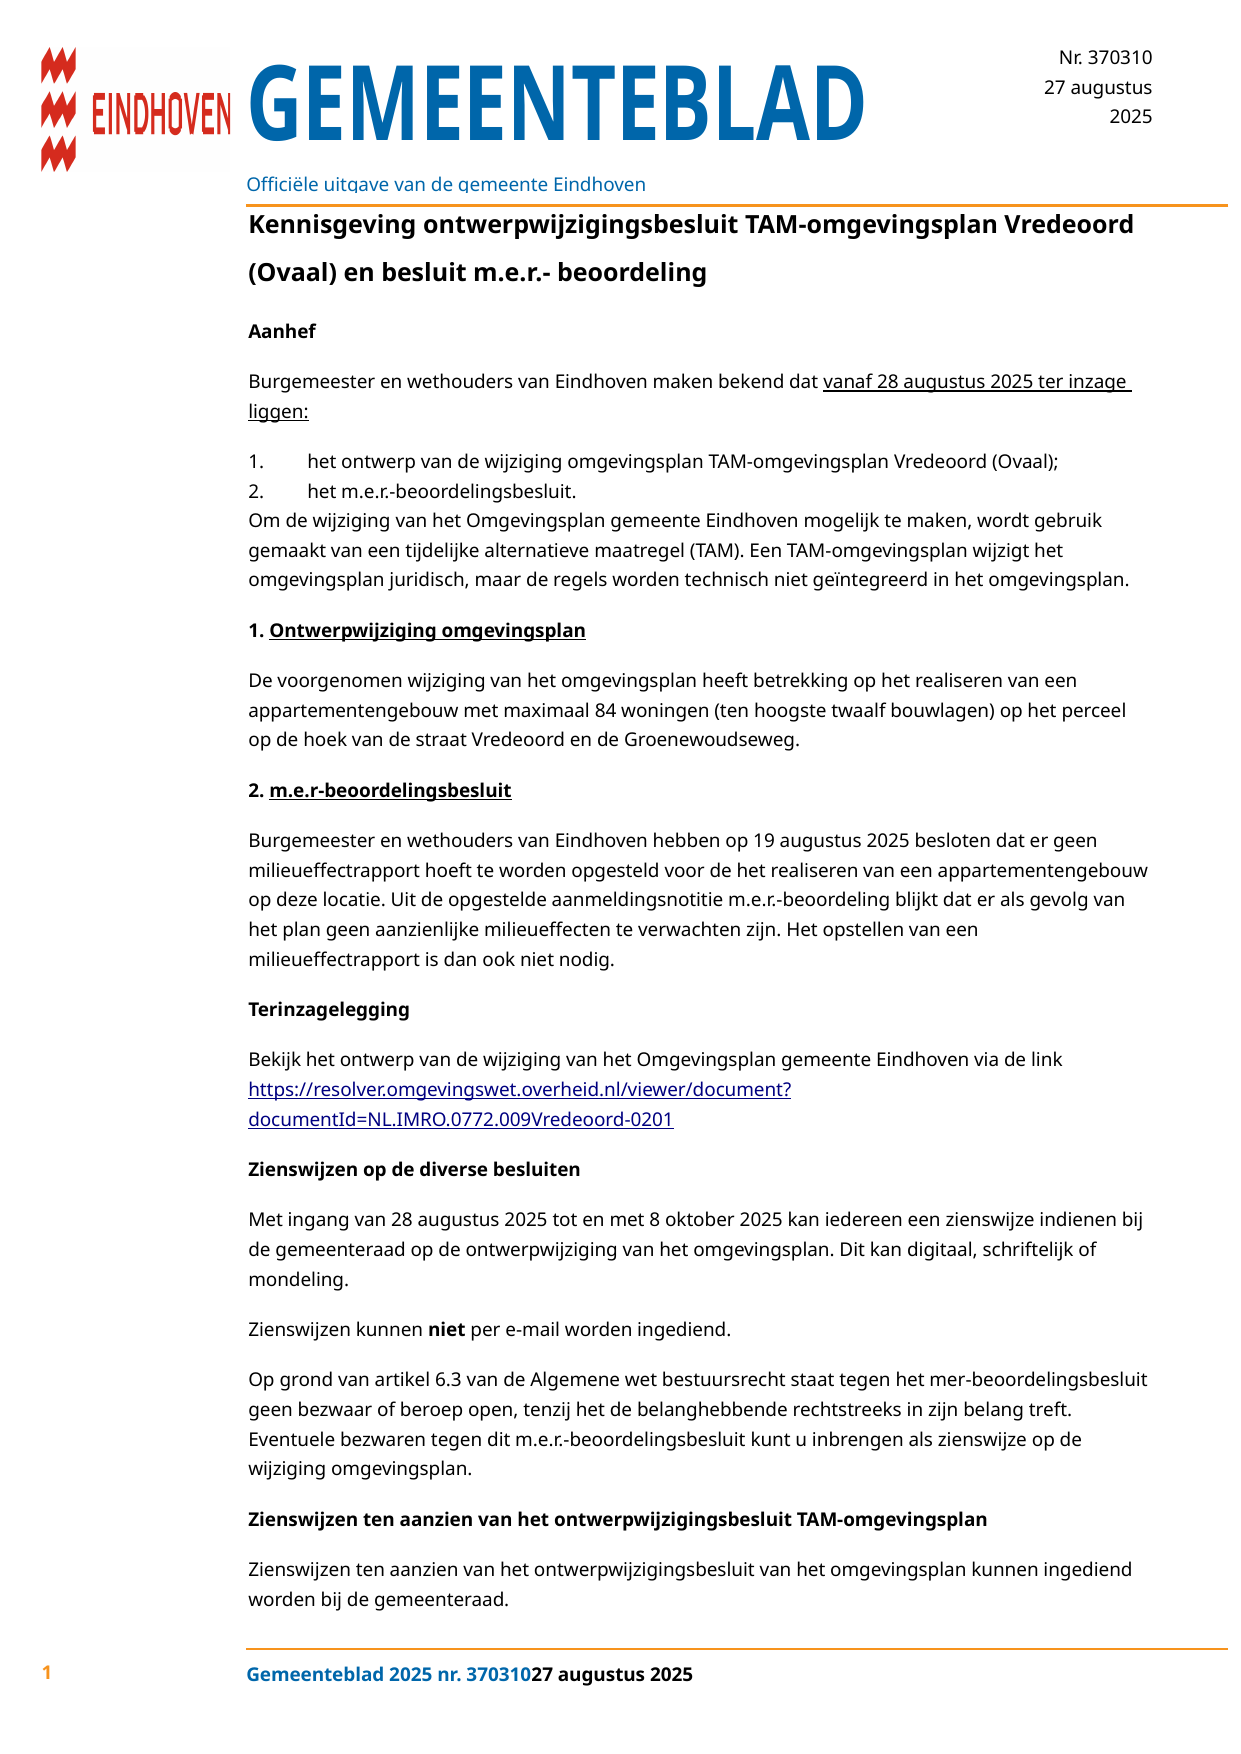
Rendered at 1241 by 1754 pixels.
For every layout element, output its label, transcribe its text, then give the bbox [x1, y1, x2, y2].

text Met ingang van 28 augustus 2025 tot en met 8 oktober 2025 kan iedereen een zienswijze indienen bij de gemeenteraad op de ontwerpwijziging van het omgevingsplan. Dit kan digitaal, schriftelijk of mondeling. [248, 1207, 1152, 1292]
text Zienswijzen op de diverse besluiten [248, 1156, 1152, 1182]
picture [41, 47, 231, 172]
text 2. m.e.r-beoordelingsbesluit [248, 777, 1152, 803]
text Burgemeester en wethouders van Eindhoven hebben op 19 augustus 2025 besloten dat er geen milieueffectrapport hoeft te worden opgesteld voor de het realiseren van een appartementengebouw op deze locatie. Uit de opgestelde aanmeldingsnotitie m.e.r.-beoordeling blijkt dat er als gevolg van het plan geen aanzienlijke milieueffecten te verwachten zijn. Het opstellen van een milieueffectrapport is dan ook niet nodig. [248, 827, 1152, 972]
text Zienswijzen ten aanzien van het ontwerpwijzigingsbesluit TAM-omgevingsplan [248, 1506, 1152, 1532]
text 1. Ontwerpwijziging omgevingsplan [248, 617, 1152, 643]
list het m.e.r.-beoordelingsbesluit. [248, 478, 1152, 504]
text Bekijk het ontwerp van de wijziging van het Omgevingsplan gemeente Eindhoven via de link https://resolver.omgevingswet.overheid.nl/viewer/document?documentId=NL.IMRO.0772.009Vredeoord-0201 [248, 1047, 1152, 1132]
text Zienswijzen ten aanzien van het ontwerpwijzigingsbesluit van het omgevingsplan kunnen ingediend worden bij de gemeenteraad. [248, 1556, 1152, 1612]
text Zienswijzen kunnen niet per e-mail worden ingediend. [248, 1316, 1152, 1342]
text De voorgenomen wijziging van het omgevingsplan heeft betrekking op het realiseren van een appartementengebouw met maximaal 84 woningen (ten hoogste twaalf bouwlagen) op het perceel op de hoek van de straat Vredeoord en de Groenewoudseweg. [248, 667, 1152, 752]
list het ontwerp van de wijziging omgevingsplan TAM-omgevingsplan Vredeoord (Ovaal); [248, 448, 1152, 474]
text Kennisgeving ontwerpwijzigingsbesluit TAM-omgevingsplan Vredeoord (Ovaal) en besluit m.e.r.- beoordeling [248, 207, 1152, 288]
text Burgemeester en wethouders van Eindhoven maken bekend dat vanaf 28 augustus 2025 ter inzage liggen: [248, 368, 1152, 424]
text Aanhef [248, 318, 1152, 344]
text Op grond van artikel 6.3 van de Algemene wet bestuursrecht staat tegen het mer-beoordelingsbesluit geen bezwaar of beroep open, tenzij het de belanghebbende rechtstreeks in zijn belang treft. Eventuele bezwaren tegen dit m.e.r.-beoordelingsbesluit kunt u inbrengen als zienswijze op de wijziging omgevingsplan. [248, 1367, 1152, 1481]
text Om de wijziging van het Omgevingsplan gemeente Eindhoven mogelijk te maken, wordt gebruik gemaakt van een tijdelijke alternatieve maatregel (TAM). Een TAM-omgevingsplan wijzigt het omgevingsplan juridisch, maar de regels worden technisch niet geïntegreerd in het omgevingsplan. [248, 507, 1152, 592]
text Terinzagelegging [248, 996, 1152, 1022]
